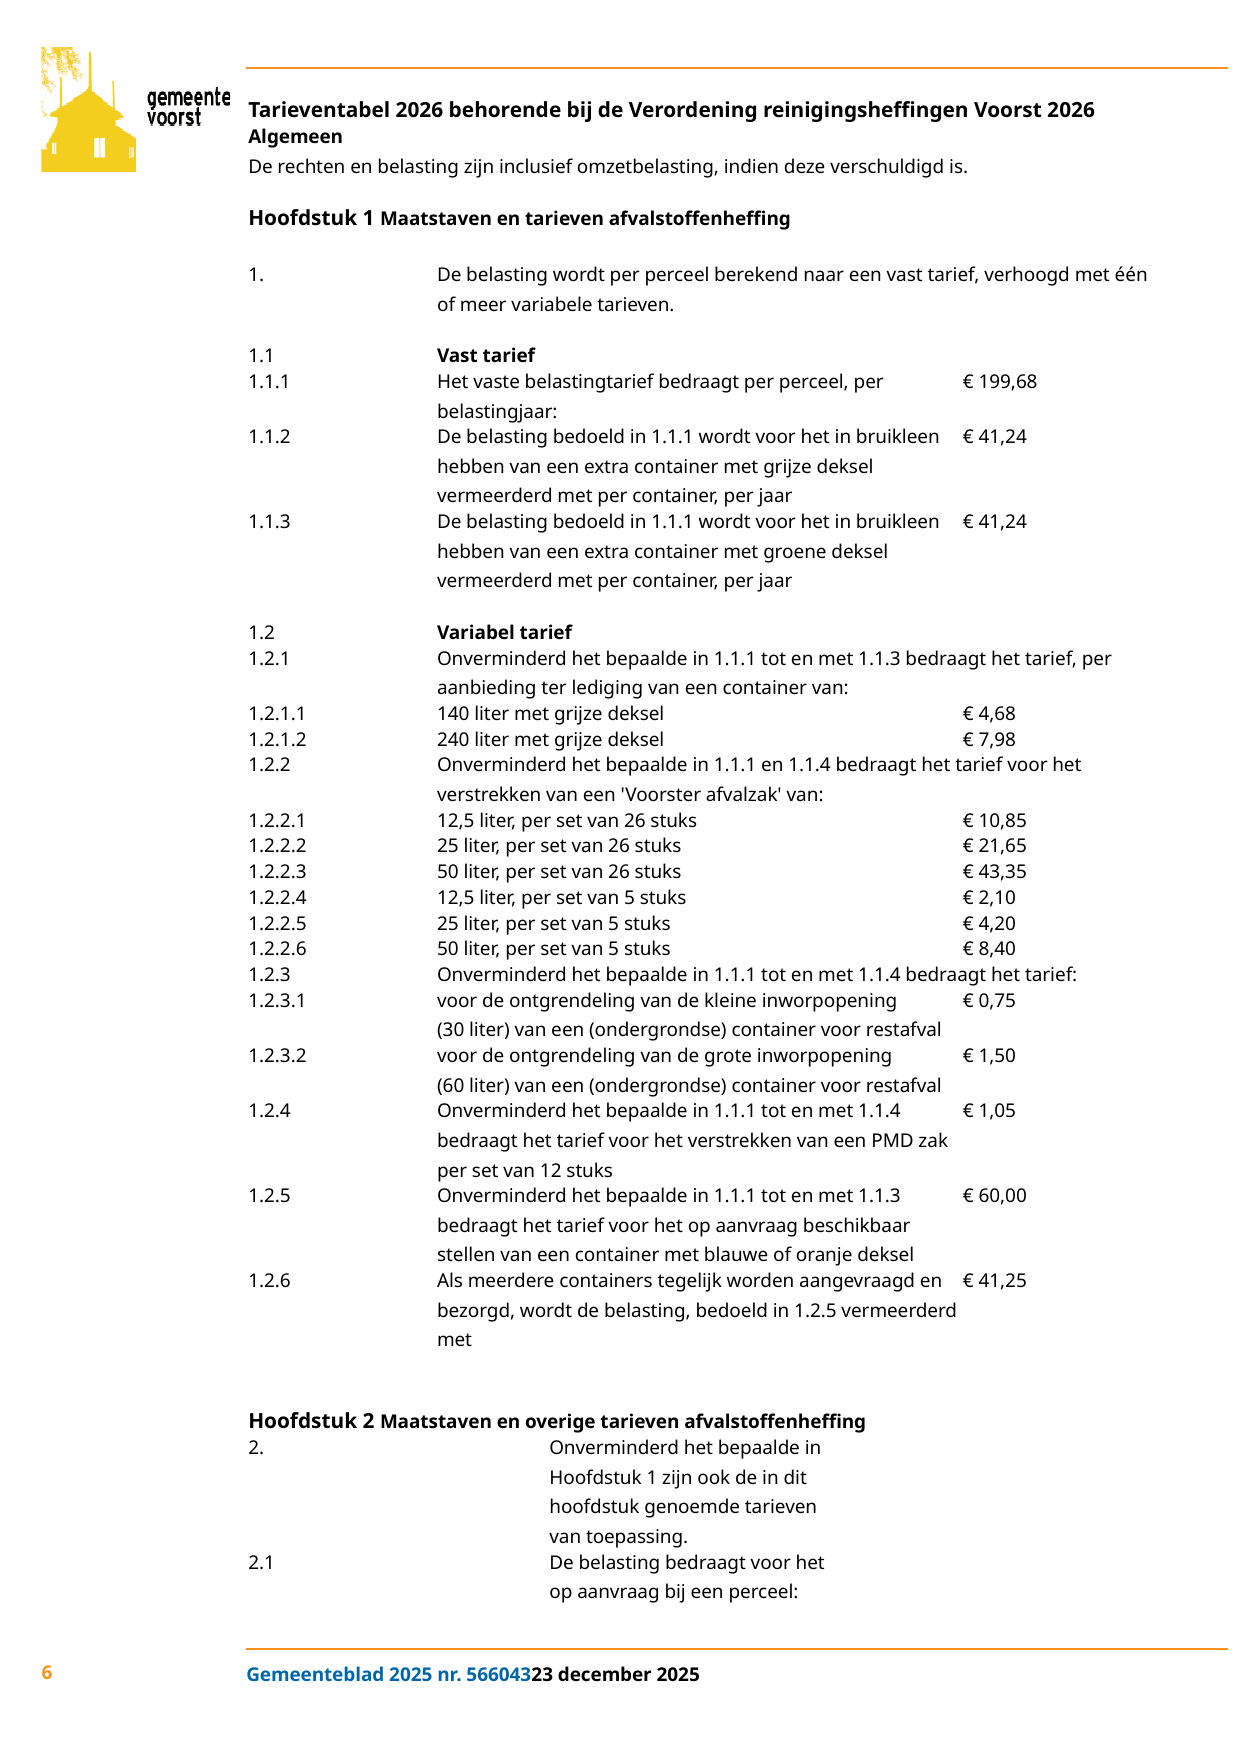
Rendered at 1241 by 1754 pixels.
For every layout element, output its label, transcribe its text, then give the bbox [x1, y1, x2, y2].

table_cell 1.2.3.1 [248, 987, 437, 1042]
table_cell 1.2.2.6 [248, 936, 437, 961]
table_cell 2.1 [248, 1549, 549, 1604]
table_cell 1.1 [248, 343, 437, 368]
table_cell Onverminderd het bepaalde in 1.1.1 tot en met 1.1.3 bedraagt het tarief voor het op aanvraag beschikbaar stellen van een container met blauwe of oranje deksel [437, 1183, 963, 1267]
text Tarieventabel 2026 behorende bij de Verordening reinigingsheffingen Voorst 2026 [248, 95, 1152, 123]
table_cell [248, 593, 437, 619]
table_cell De belasting bedoeld in 1.1.1 wordt voor het in bruikleen hebben van een extra container met grijze deksel vermeerderd met per container, per jaar [437, 424, 963, 508]
table_cell € 0,75 [963, 987, 1152, 1042]
table_cell € 41,24 [963, 509, 1152, 593]
table_cell € 8,40 [963, 936, 1152, 961]
text De rechten en belasting zijn inclusief omzetbelasting, indien deze verschuldigd is. [248, 153, 1152, 179]
table_cell € 1,50 [963, 1042, 1152, 1098]
table_cell 1.2.2.2 [248, 833, 437, 858]
table_cell € 4,68 [963, 700, 1152, 726]
table_cell 1.2.4 [248, 1098, 437, 1182]
table_cell voor de ontgrendeling van de grote inworpopening (60 liter) van een (ondergrondse) container voor restafval [437, 1042, 963, 1098]
table_cell € 199,68 [963, 368, 1152, 423]
table_cell 1.2.1.2 [248, 726, 437, 752]
text Hoofdstuk 1 Maatstaven en tarieven afvalstoffenheffing [248, 203, 1152, 232]
table_cell € 41,24 [963, 424, 1152, 508]
table_cell 240 liter met grijze deksel [437, 726, 963, 752]
table_cell Vast tarief [437, 343, 1152, 368]
table_cell 12,5 liter, per set van 5 stuks [437, 884, 963, 910]
table_header 2. [248, 1435, 549, 1549]
table_cell voor de ontgrendeling van de kleine inworpopening (30 liter) van een (ondergrondse) container voor restafval [437, 987, 963, 1042]
table_cell € 7,98 [963, 726, 1152, 752]
table_cell 1.1.2 [248, 424, 437, 508]
table_cell € 1,05 [963, 1098, 1152, 1182]
table_cell Onverminderd het bepaalde in 1.1.1 tot en met 1.1.3 bedraagt het tarief, per aanbieding ter lediging van een container van: [437, 645, 1152, 700]
table_cell [437, 593, 1152, 619]
table_cell € 21,65 [963, 833, 1152, 858]
table_cell Het vaste belastingtarief bedraagt per perceel, per belastingjaar: [437, 368, 963, 423]
table_cell 1.2.1 [248, 645, 437, 700]
table_cell 12,5 liter, per set van 26 stuks [437, 807, 963, 833]
table_cell De belasting bedoeld in 1.1.1 wordt voor het in bruikleen hebben van een extra container met groene deksel vermeerderd met per container, per jaar [437, 509, 963, 593]
text Hoofdstuk 2 Maatstaven en overige tarieven afvalstoffenheffing [248, 1406, 1152, 1434]
table_cell 1.1.1 [248, 368, 437, 423]
table_cell 1.2.2.1 [248, 807, 437, 833]
table_cell 25 liter, per set van 26 stuks [437, 833, 963, 858]
table_cell 50 liter, per set van 26 stuks [437, 858, 963, 884]
table_cell Onverminderd het bepaalde in 1.1.1 tot en met 1.1.4 bedraagt het tarief: [437, 961, 1152, 987]
table_cell € 43,35 [963, 858, 1152, 884]
table_cell € 10,85 [963, 807, 1152, 833]
table_cell [248, 317, 437, 342]
table_cell € 60,00 [963, 1183, 1152, 1267]
table_cell € 4,20 [963, 910, 1152, 936]
table_cell 1.2.2.5 [248, 910, 437, 936]
table_cell [437, 317, 1152, 342]
table_cell € 2,10 [963, 884, 1152, 910]
table_cell [850, 1549, 1152, 1604]
table_cell 1.2.3.2 [248, 1042, 437, 1098]
table_cell 1.2.1.1 [248, 700, 437, 726]
table_header [850, 1435, 1152, 1549]
table_header 1. [248, 261, 437, 317]
table_cell Onverminderd het bepaalde in 1.1.1 en 1.1.4 bedraagt het tarief voor het verstrekken van een 'Voorster afvalzak' van: [437, 752, 1152, 807]
table_cell 50 liter, per set van 5 stuks [437, 936, 963, 961]
table_cell De belasting bedraagt voor het op aanvraag bij een perceel: [549, 1549, 850, 1604]
table_header De belasting wordt per perceel berekend naar een vast tarief, verhoogd met één of meer variabele tarieven. [437, 261, 1152, 317]
table_cell € 41,25 [963, 1268, 1152, 1382]
table_cell 1.2.2.4 [248, 884, 437, 910]
table_header Onverminderd het bepaalde in Hoofdstuk 1 zijn ook de in dit hoofdstuk genoemde tarieven van toepassing. [549, 1435, 850, 1549]
table_cell Variabel tarief [437, 619, 1152, 645]
table_cell 1.2.6 [248, 1268, 437, 1382]
picture [41, 47, 231, 172]
table_cell 1.2.3 [248, 961, 437, 987]
table_cell 1.2.2 [248, 752, 437, 807]
table_cell 1.2.5 [248, 1183, 437, 1267]
table_cell 1.1.3 [248, 509, 437, 593]
table_cell 140 liter met grijze deksel [437, 700, 963, 726]
table_cell 1.2.2.3 [248, 858, 437, 884]
table_cell Onverminderd het bepaalde in 1.1.1 tot en met 1.1.4 bedraagt het tarief voor het verstrekken van een PMD zak per set van 12 stuks [437, 1098, 963, 1182]
text Algemeen [248, 123, 1152, 149]
table_cell Als meerdere containers tegelijk worden aangevraagd en bezorgd, wordt de belasting, bedoeld in 1.2.5 vermeerderd met [437, 1268, 963, 1382]
table_cell 1.2 [248, 619, 437, 645]
table_cell 25 liter, per set van 5 stuks [437, 910, 963, 936]
